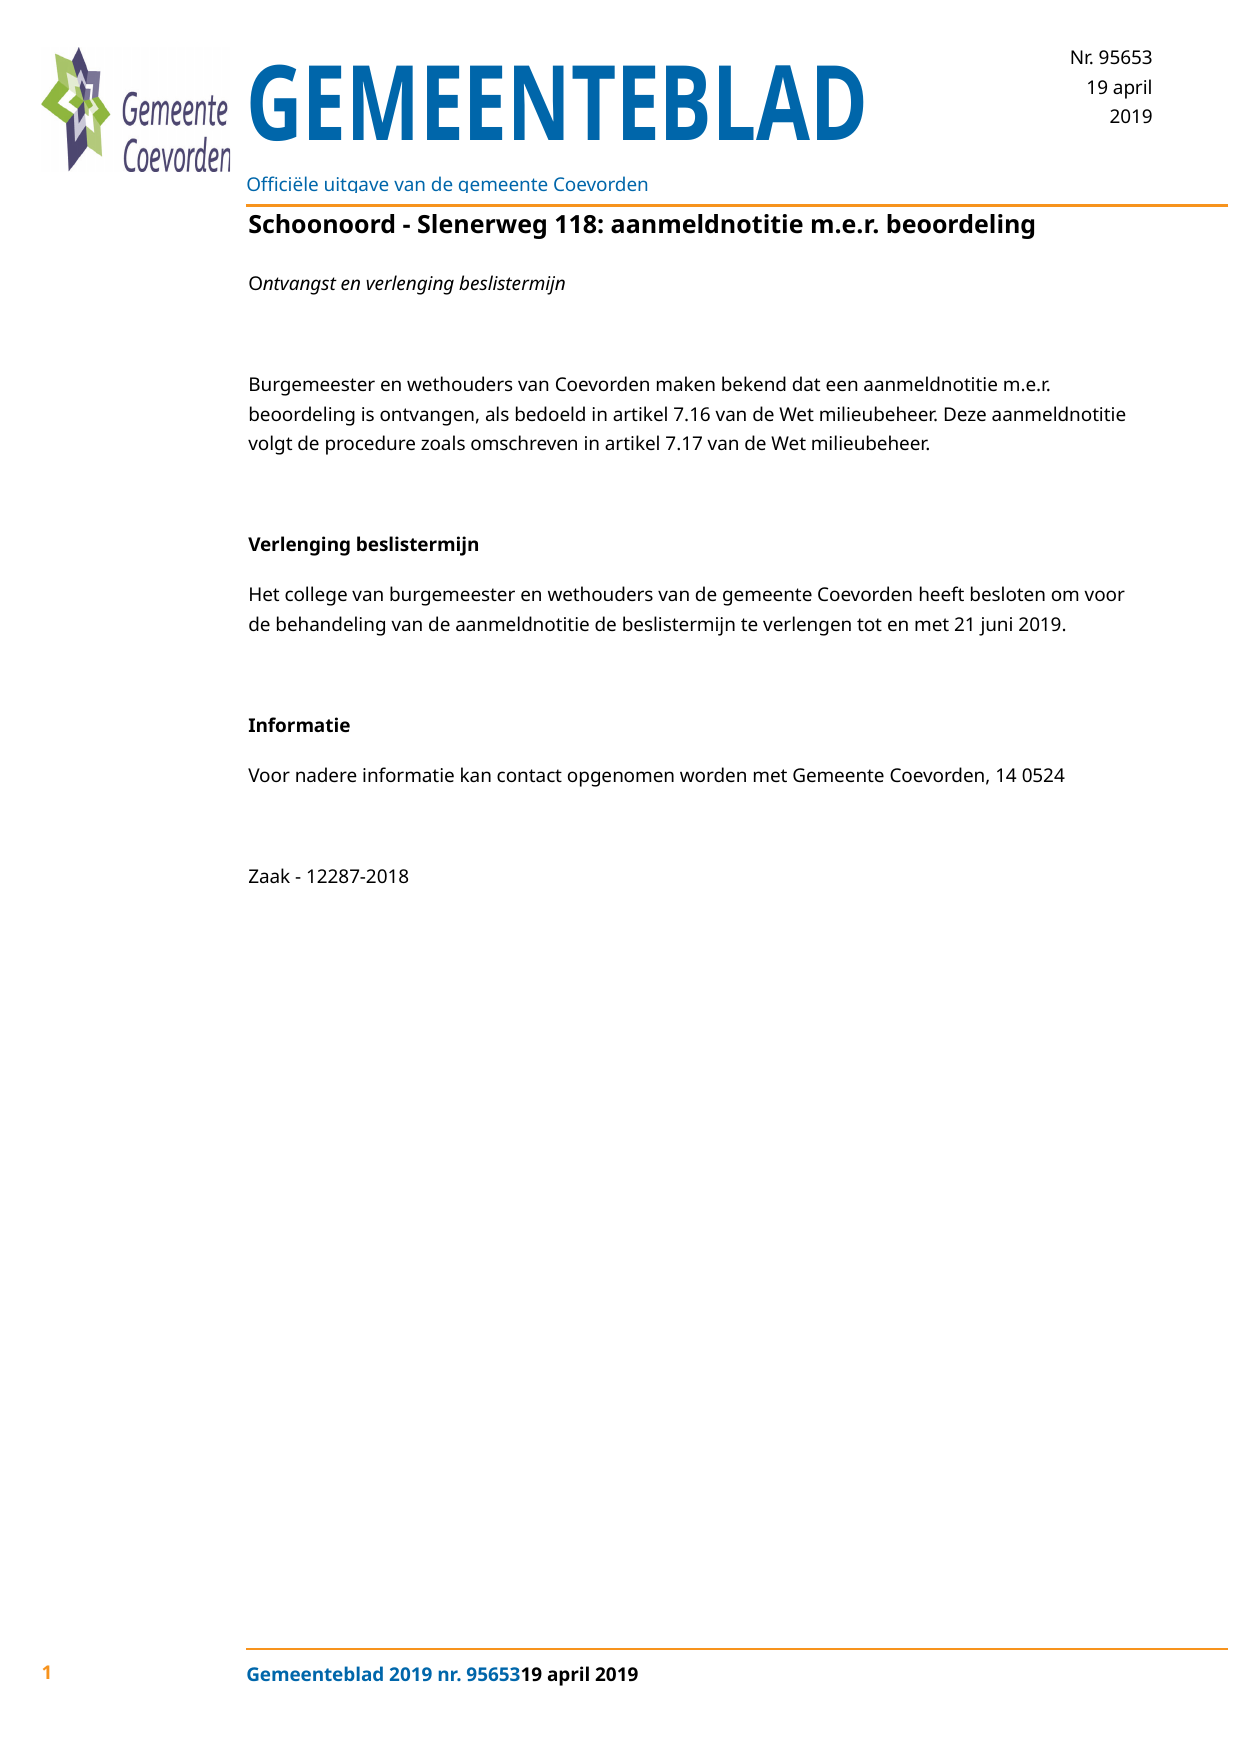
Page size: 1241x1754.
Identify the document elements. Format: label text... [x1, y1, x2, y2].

picture [41, 47, 231, 172]
text Schoonoord - Slenerweg 118: aanmeldnotitie m.e.r. beoordeling [248, 207, 1152, 241]
text Burgemeester en wethouders van Coevorden maken bekend dat een aanmeldnotitie m.e.r. beoordeling is ontvangen, als bedoeld in artikel 7.16 van de Wet milieubeheer. Deze aanmeldnotitie volgt de procedure zoals omschreven in artikel 7.17 van de Wet milieubeheer. [248, 371, 1152, 456]
text Voor nadere informatie kan contact opgenomen worden met Gemeente Coevorden, 14 0524 [248, 762, 1152, 788]
text Informatie [248, 712, 1152, 738]
text Het college van burgemeester en wethouders van de gemeente Coevorden heeft besloten om voor de behandeling van de aanmeldnotitie de beslistermijn te verlengen tot en met 21 juni 2019. [248, 582, 1152, 637]
text Zaak - 12287-2018 [248, 863, 1152, 889]
text Verlenging beslistermijn [248, 531, 1152, 557]
text Ontvangst en verlenging beslistermijn [248, 270, 1152, 296]
